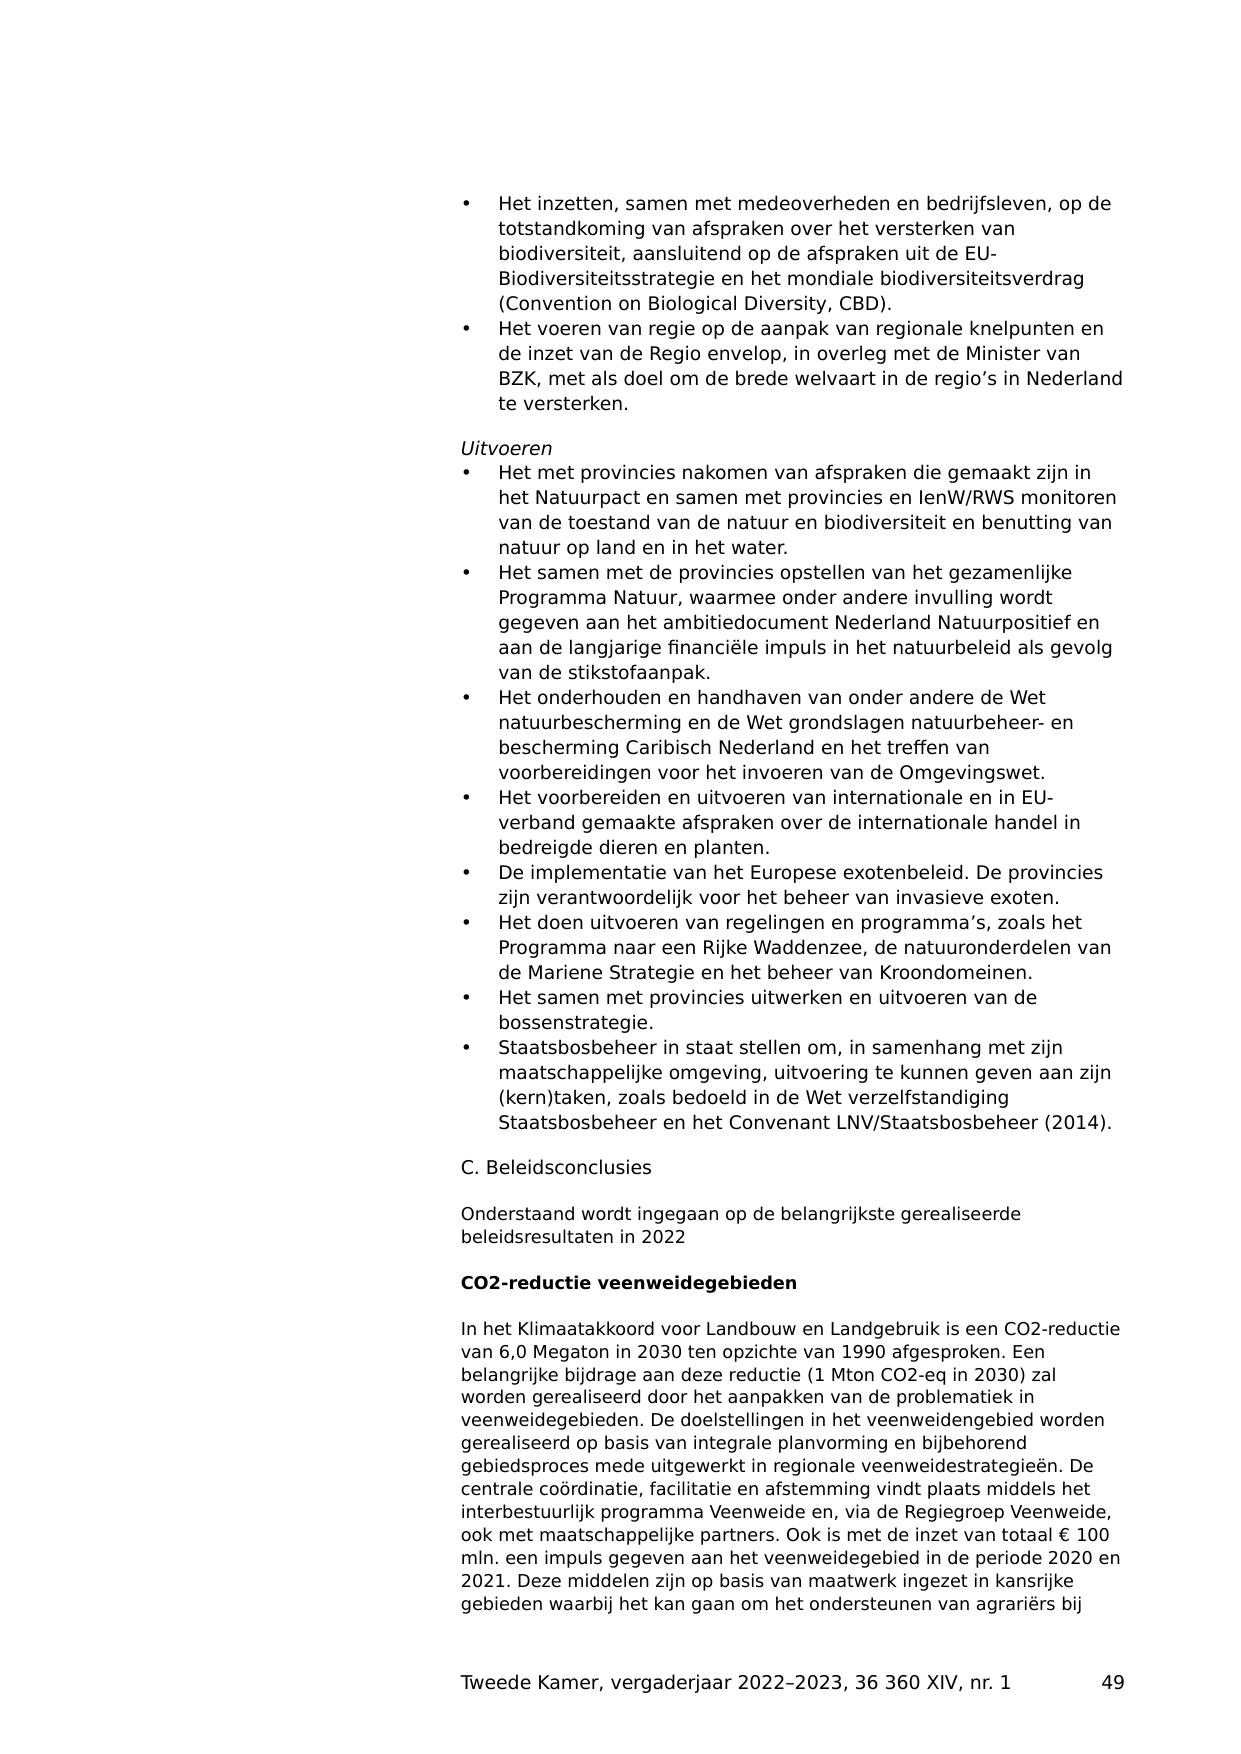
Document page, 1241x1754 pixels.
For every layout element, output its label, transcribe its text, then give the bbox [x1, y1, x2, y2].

list Het samen met provincies uitwerken en uitvoeren van de bossenstrategie. [461, 985, 1125, 1035]
title C. Beleidsconclusies [461, 1157, 1125, 1179]
list Het doen uitvoeren van regelingen en programma’s, zoals het Programma naar een Rijke Waddenzee, de natuuronderdelen van de Mariene Strategie en het beheer van Kroondomeinen. [461, 910, 1125, 985]
text CO2-reductie veenweidegebieden [461, 1271, 1125, 1294]
list De implementatie van het Europese exotenbeleid. De provincies zijn verantwoordelijk voor het beheer van invasieve exoten. [461, 860, 1125, 910]
list Het inzetten, samen met medeoverheden en bedrijfsleven, op de totstandkoming van afspraken over het versterken van biodiversiteit, aansluitend op de afspraken uit de EU-Biodiversiteitsstrategie en het mondiale biodiversiteitsverdrag (Convention on Biological Diversity, CBD). [461, 191, 1125, 316]
text In het Klimaatakkoord voor Landbouw en Landgebruik is een CO2-reductie van 6,0 Megaton in 2030 ten opzichte van 1990 afgesproken. Een belangrijke bijdrage aan deze reductie (1 Mton CO2-eq in 2030) zal worden gerealiseerd door het aanpakken van de problematiek in veenweidegebieden. De doelstellingen in het veenweidengebied worden gerealiseerd op basis van integrale planvorming en bijbehorend gebiedsproces mede uitgewerkt in regionale veenweidestrategieën. De centrale coördinatie, facilitatie en afstemming vindt plaats middels het interbestuurlijk programma Veenweide en, via de Regiegroep Veenweide, ook met maatschappelijke partners. Ook is met de inzet van totaal € 100 mln. een impuls gegeven aan het veenweidegebied in de periode 2020 en 2021. Deze middelen zijn op basis van maatwerk ingezet in kansrijke gebieden waarbij het kan gaan om het ondersteunen van agrariërs bij [461, 1317, 1125, 1615]
list Het samen met de provincies opstellen van het gezamenlijke Programma Natuur, waarmee onder andere invulling wordt gegeven aan het ambitiedocument Nederland Natuurpositief en aan de langjarige financiële impuls in het natuurbeleid als gevolg van de stikstofaanpak. [461, 560, 1125, 685]
list Het voeren van regie op de aanpak van regionale knelpunten en de inzet van de Regio envelop, in overleg met de Minister van BZK, met als doel om de brede welvaart in de regio’s in Nederland te versterken. [461, 316, 1125, 416]
list Het onderhouden en handhaven van onder andere de Wet natuurbescherming en de Wet grondslagen natuurbeheer- en bescherming Caribisch Nederland en het treffen van voorbereidingen voor het invoeren van de Omgevingswet. [461, 685, 1125, 785]
list Het met provincies nakomen van afspraken die gemaakt zijn in het Natuurpact en samen met provincies en IenW/RWS monitoren van de toestand van de natuur en biodiversiteit en benutting van natuur op land en in het water. [461, 460, 1125, 560]
list Het voorbereiden en uitvoeren van internationale en in EU-verband gemaakte afspraken over de internationale handel in bedreigde dieren en planten. [461, 785, 1125, 860]
list Staatsbosbeheer in staat stellen om, in samenhang met zijn maatschappelijke omgeving, uitvoering te kunnen geven aan zijn (kern)taken, zoals bedoeld in de Wet verzelfstandiging Staatsbosbeheer en het Convenant LNV/Staatsbosbeheer (2014). [461, 1035, 1125, 1135]
text Onderstaand wordt ingegaan op de belangrijkste gerealiseerde beleidsresultaten in 2022 [461, 1202, 1125, 1248]
text Uitvoeren [461, 438, 1125, 460]
